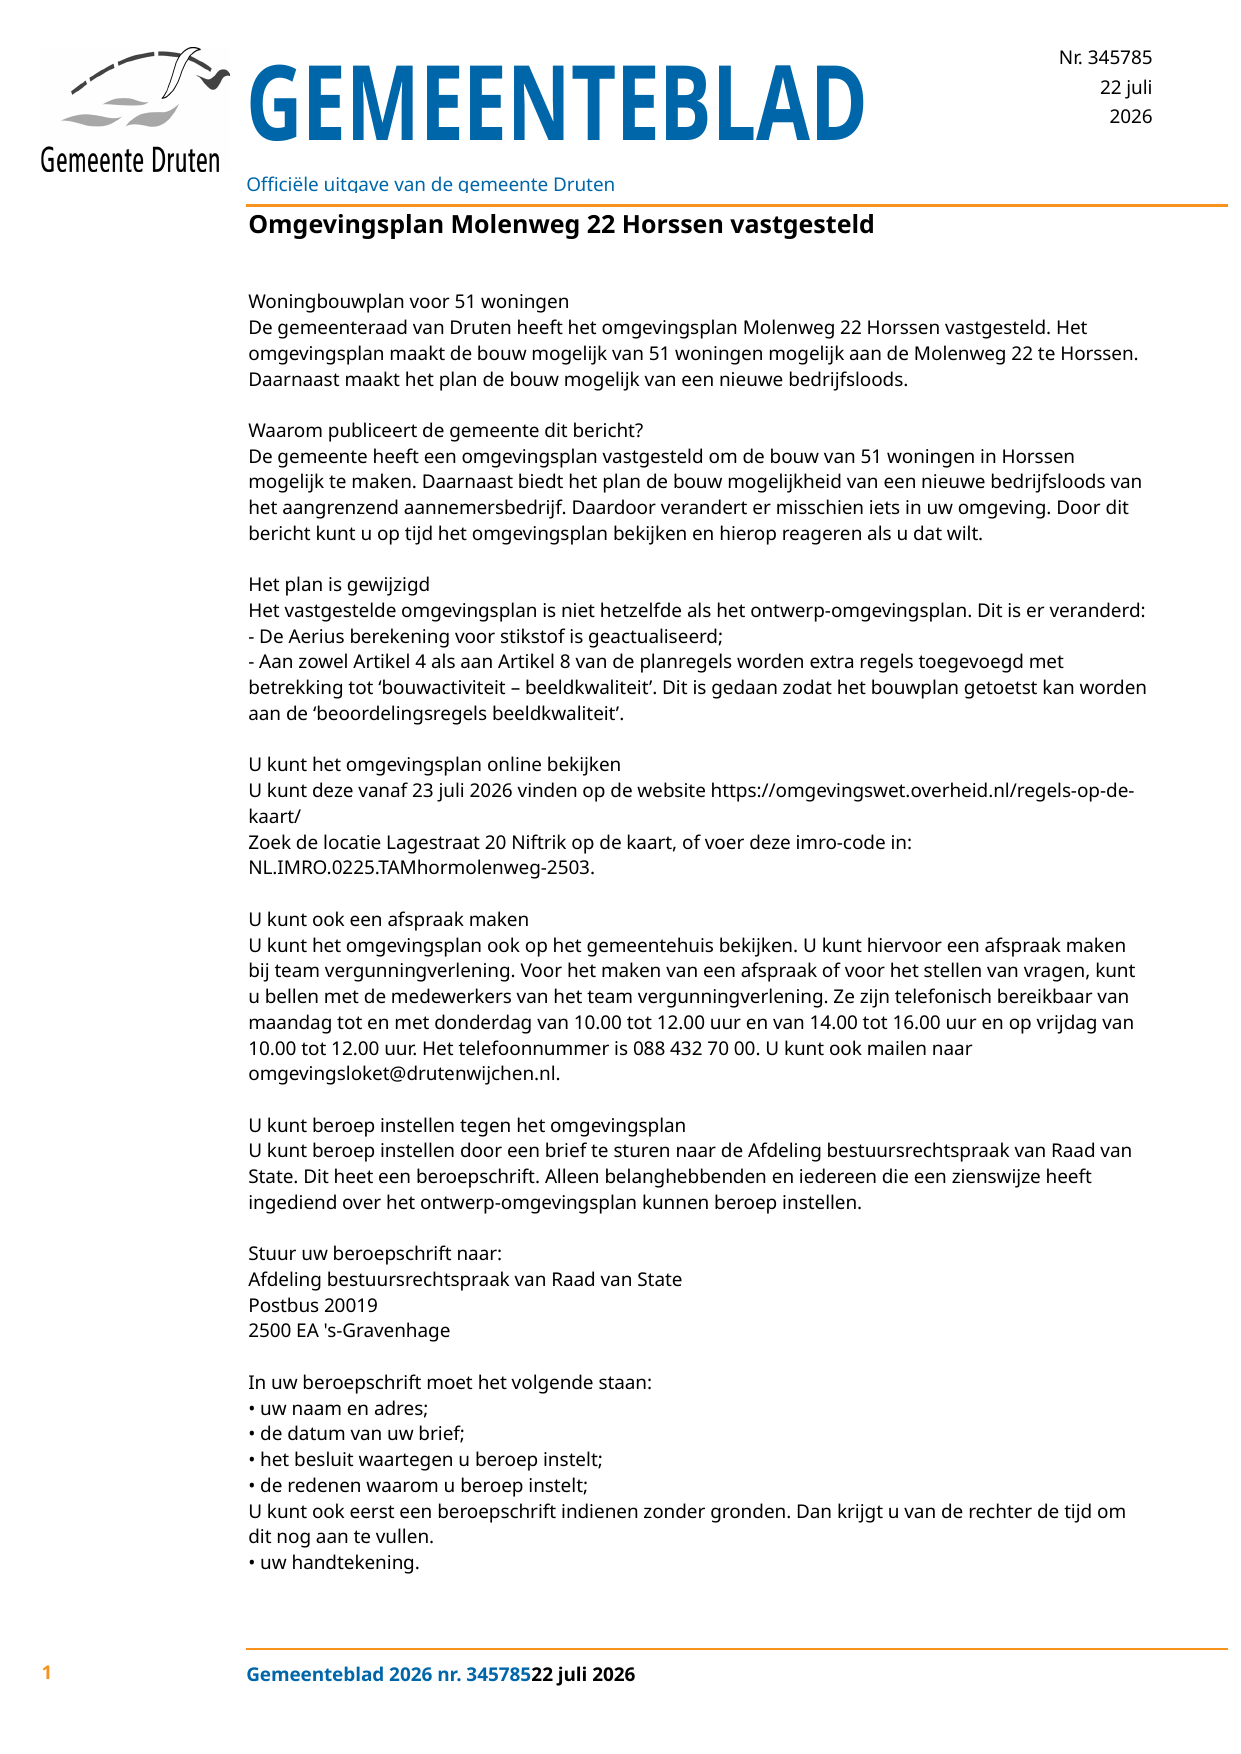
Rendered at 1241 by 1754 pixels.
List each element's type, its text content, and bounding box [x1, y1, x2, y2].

text Omgevingsplan Molenweg 22 Horssen vastgesteld [248, 207, 1152, 241]
text • de redenen waarom u beroep instelt; [248, 1472, 1152, 1498]
text 2500 EA 's-Gravenhage [248, 1318, 1152, 1343]
text De gemeenteraad van Druten heeft het omgevingsplan Molenweg 22 Horssen vastgesteld. Het omgevingsplan maakt de bouw mogelijk van 51 woningen mogelijk aan de Molenweg 22 te Horssen. Daarnaast maakt het plan de bouw mogelijk van een nieuwe bedrijfsloods. [248, 314, 1152, 391]
text U kunt ook een afspraak maken [248, 906, 1152, 932]
text U kunt ook eerst een beroepschrift indienen zonder gronden. Dan krijgt u van de rechter de tijd om dit nog aan te vullen. [248, 1498, 1152, 1549]
text De gemeente heeft een omgevingsplan vastgesteld om de bouw van 51 woningen in Horssen mogelijk te maken. Daarnaast biedt het plan de bouw mogelijkheid van een nieuwe bedrijfsloods van het aangrenzend aannemersbedrijf. Daardoor verandert er misschien iets in uw omgeving. Door dit bericht kunt u op tijd het omgevingsplan bekijken en hierop reageren als u dat wilt. [248, 443, 1152, 546]
text • uw naam en adres; [248, 1395, 1152, 1421]
text Zoek de locatie Lagestraat 20 Niftrik op de kaart, of voer deze imro-code in: NL.IMRO.0225.TAMhormolenweg-2503. [248, 829, 1152, 880]
text • het besluit waartegen u beroep instelt; [248, 1446, 1152, 1472]
text U kunt het omgevingsplan online bekijken [248, 752, 1152, 777]
text • uw handtekening. [248, 1549, 1152, 1575]
text U kunt beroep instellen tegen het omgevingsplan [248, 1112, 1152, 1138]
picture [41, 47, 231, 172]
text U kunt deze vanaf 23 juli 2026 vinden op de website https://omgevingswet.overheid.nl/regels-op-de-kaart/ [248, 777, 1152, 829]
text Het plan is gewijzigd [248, 572, 1152, 597]
text U kunt het omgevingsplan ook op het gemeentehuis bekijken. U kunt hiervoor een afspraak maken bij team vergunningverlening. Voor het maken van een afspraak of voor het stellen van vragen, kunt u bellen met de medewerkers van het team vergunningverlening. Ze zijn telefonisch bereikbaar van maandag tot en met donderdag van 10.00 tot 12.00 uur en van 14.00 tot 16.00 uur en op vrijdag van 10.00 tot 12.00 uur. Het telefoonnummer is 088 432 70 00. U kunt ook mailen naar omgevingsloket@drutenwijchen.nl. [248, 932, 1152, 1086]
text - De Aerius berekening voor stikstof is geactualiseerd; [248, 623, 1152, 649]
text In uw beroepschrift moet het volgende staan: [248, 1369, 1152, 1395]
text Het vastgestelde omgevingsplan is niet hetzelfde als het ontwerp-omgevingsplan. Dit is er veranderd: [248, 597, 1152, 623]
text Postbus 20019 [248, 1292, 1152, 1318]
text U kunt beroep instellen door een brief te sturen naar de Afdeling bestuursrechtspraak van Raad van State. Dit heet een beroepschrift. Alleen belanghebbenden en iedereen die een zienswijze heeft ingediend over het ontwerp-omgevingsplan kunnen beroep instellen. [248, 1138, 1152, 1215]
text • de datum van uw brief; [248, 1421, 1152, 1446]
text Stuur uw beroepschrift naar: [248, 1241, 1152, 1266]
text Afdeling bestuursrechtspraak van Raad van State [248, 1266, 1152, 1292]
text Woningbouwplan voor 51 woningen [248, 288, 1152, 314]
text - Aan zowel Artikel 4 als aan Artikel 8 van de planregels worden extra regels toegevoegd met betrekking tot ‘bouwactiviteit – beeldkwaliteit’. Dit is gedaan zodat het bouwplan getoetst kan worden aan de ‘beoordelingsregels beeldkwaliteit’. [248, 649, 1152, 726]
text Waarom publiceert de gemeente dit bericht? [248, 417, 1152, 443]
